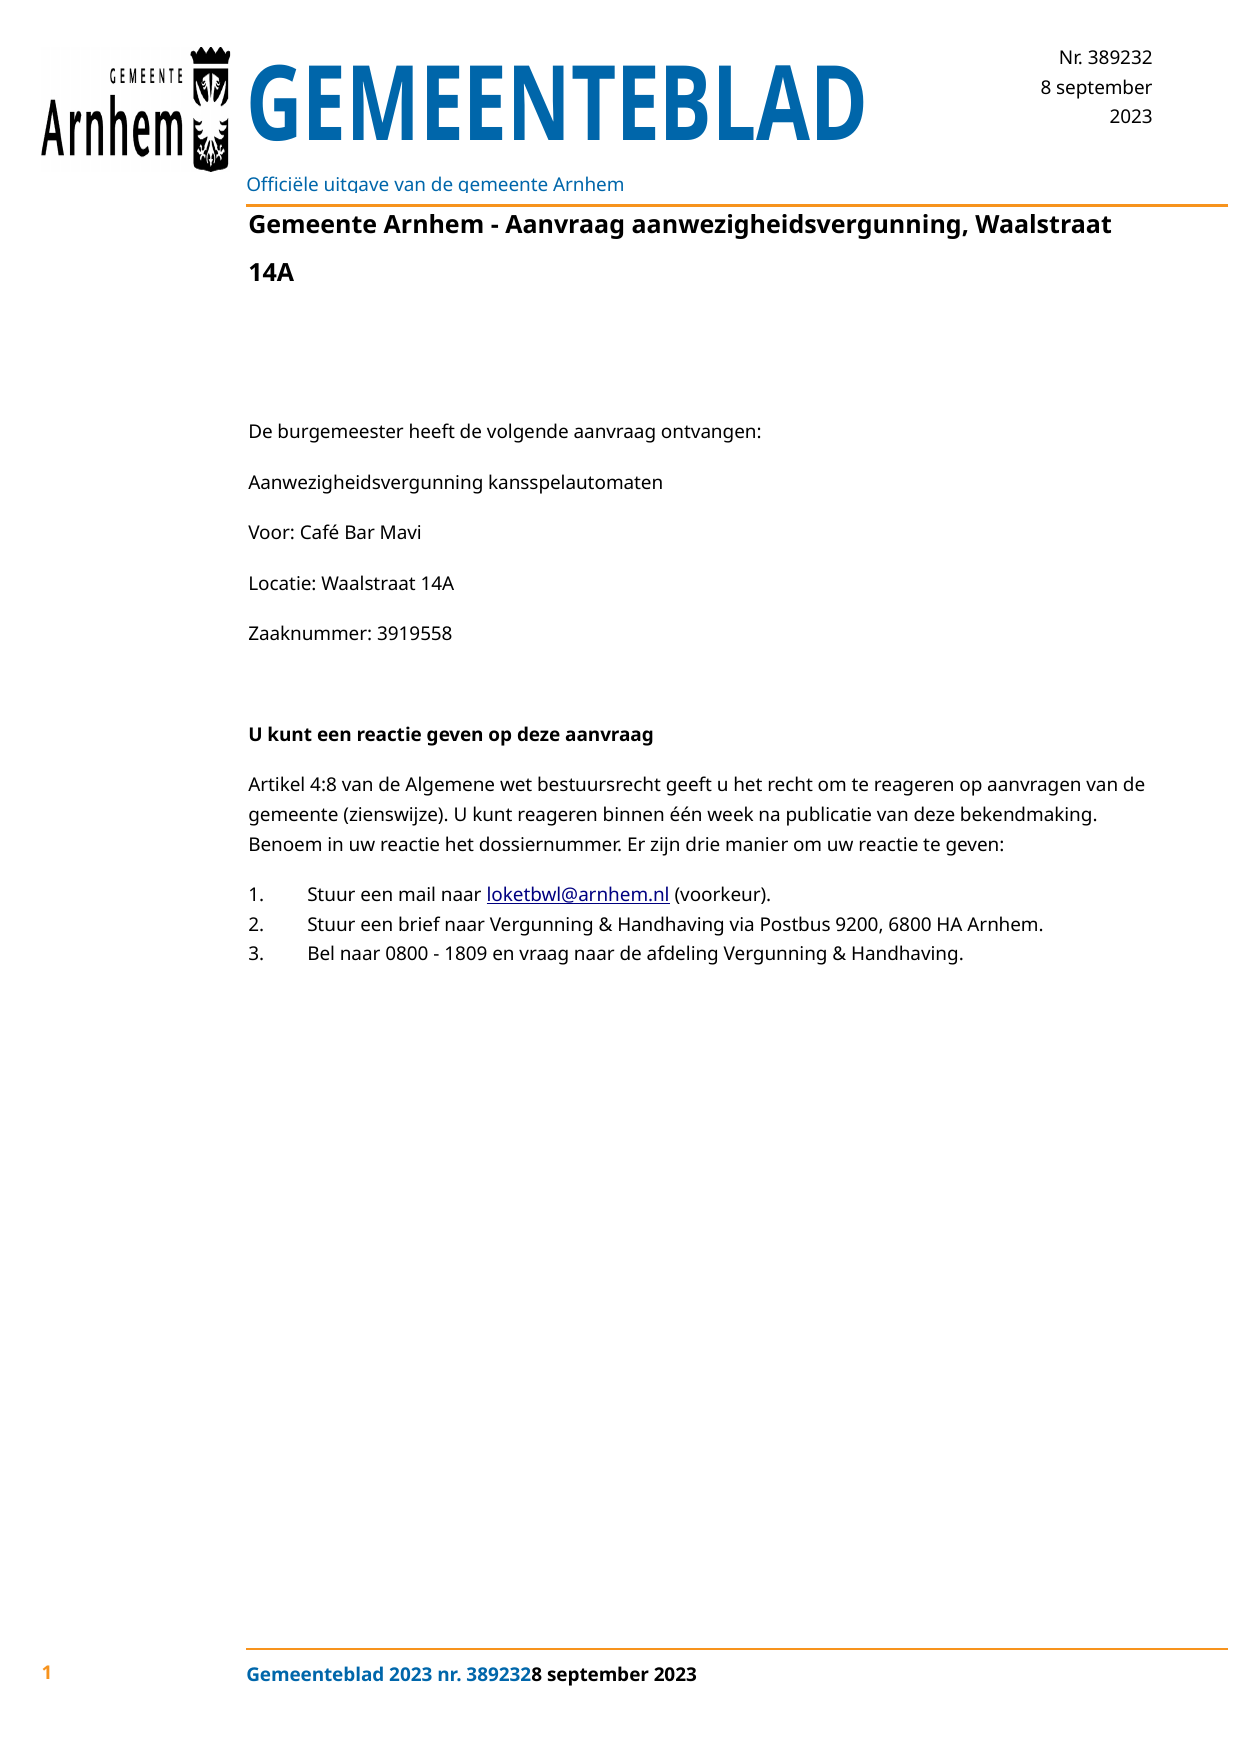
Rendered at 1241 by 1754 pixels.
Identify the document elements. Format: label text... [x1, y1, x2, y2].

text Gemeente Arnhem - Aanvraag aanwezigheidsvergunning, Waalstraat 14A [248, 207, 1152, 288]
text Locatie: Waalstraat 14A [248, 570, 1152, 596]
text Aanwezigheidsvergunning kansspelautomaten [248, 469, 1152, 495]
text U kunt een reactie geven op deze aanvraag [248, 721, 1152, 747]
list Stuur een brief naar Vergunning & Handhaving via Postbus 9200, 6800 HA Arnhem. [248, 911, 1152, 937]
text Zaaknummer: 3919558 [248, 620, 1152, 646]
picture [41, 47, 231, 172]
text De burgemeester heeft de volgende aanvraag ontvangen: [248, 419, 1152, 444]
list Stuur een mail naar loketbwl@arnhem.nl (voorkeur). [248, 881, 1152, 907]
text Voor: Café Bar Mavi [248, 519, 1152, 545]
text Artikel 4:8 van de Algemene wet bestuursrecht geeft u het recht om te reageren op aanvragen van de gemeente (zienswijze). U kunt reageren binnen één week na publicatie van deze bekendmaking. Benoem in uw reactie het dossiernummer. Er zijn drie manier om uw reactie te geven: [248, 772, 1152, 857]
list Bel naar 0800 - 1809 en vraag naar de afdeling Vergunning & Handhaving. [248, 940, 1152, 966]
